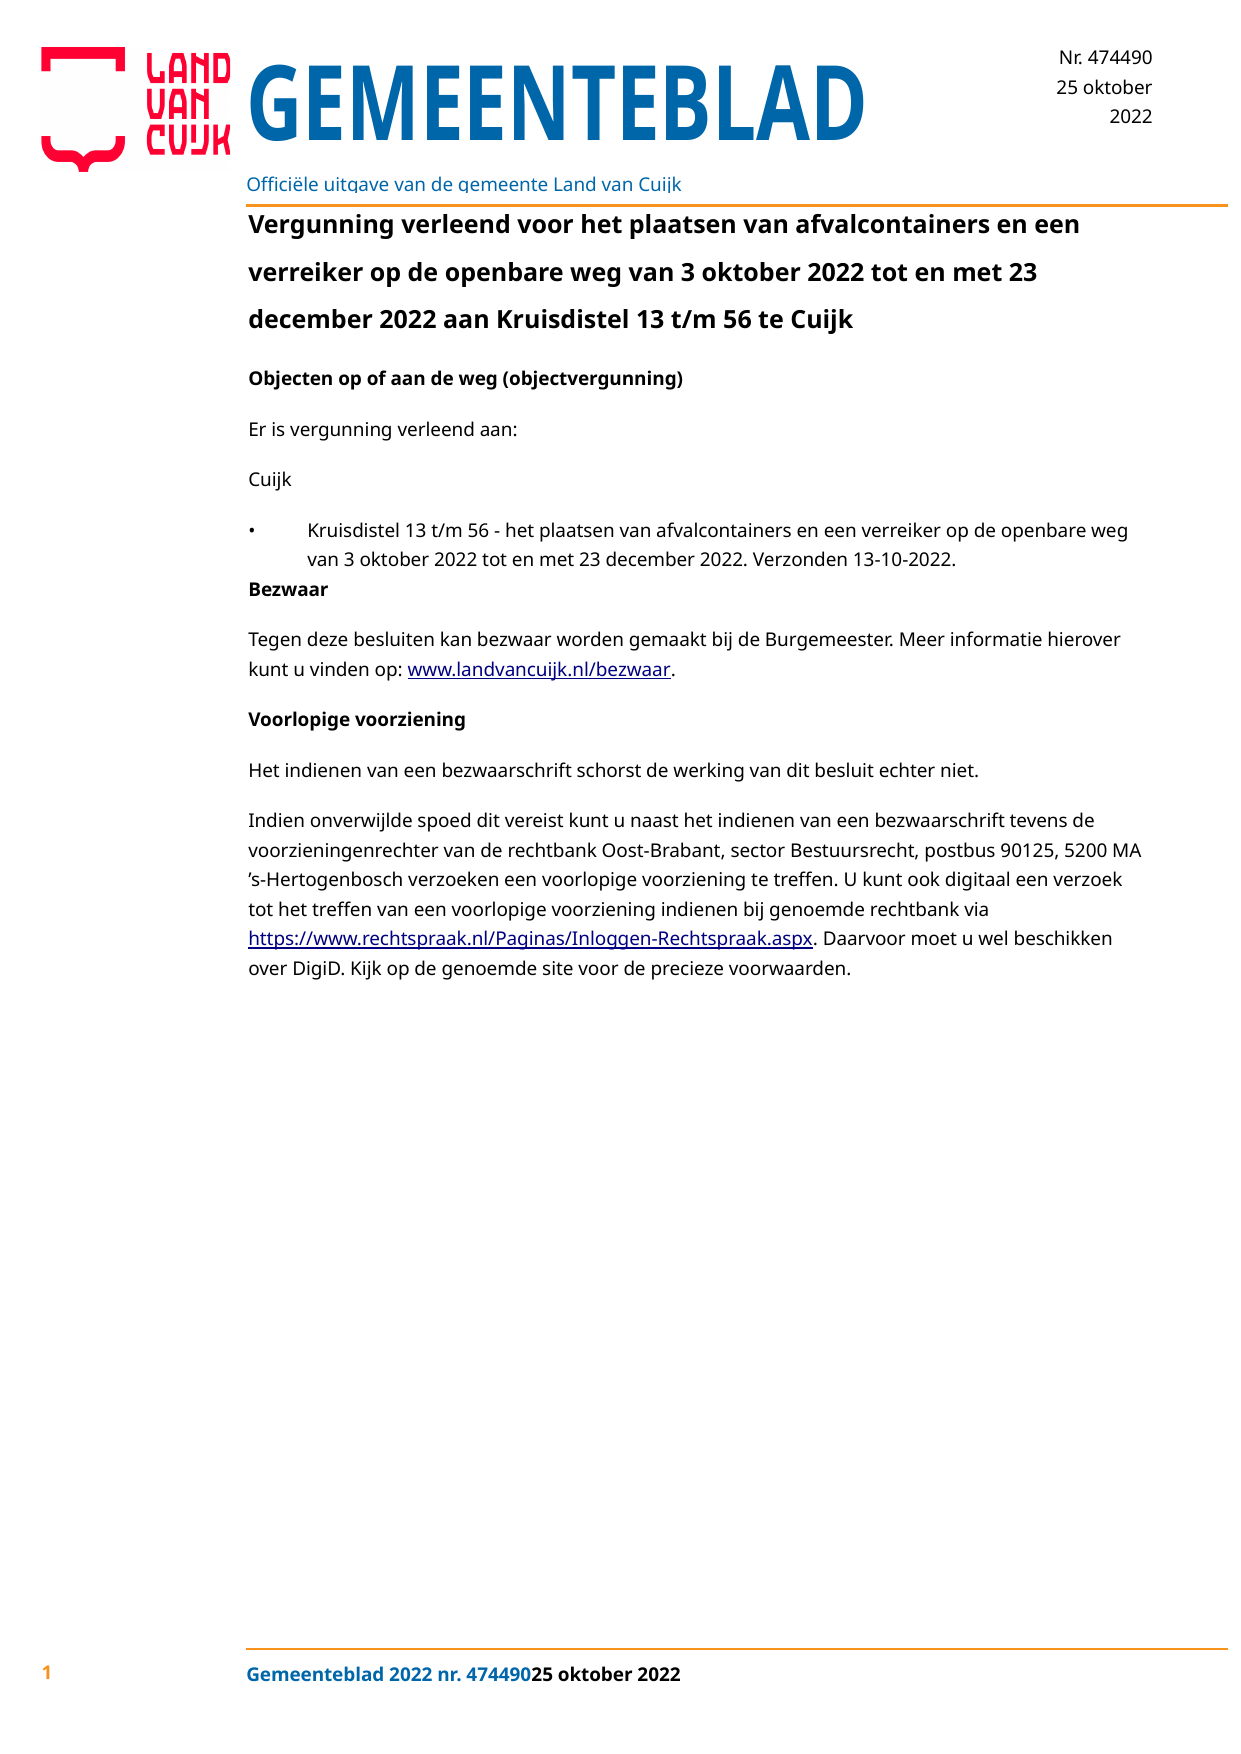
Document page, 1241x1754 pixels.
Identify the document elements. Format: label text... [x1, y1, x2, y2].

text Het indienen van een bezwaarschrift schorst de werking van dit besluit echter niet. [248, 757, 1152, 782]
text Indien onverwijlde spoed dit vereist kunt u naast het indienen van een bezwaarschrift tevens de voorzieningenrechter van de rechtbank Oost-Brabant, sector Bestuursrecht, postbus 90125, 5200 MA ’s-Hertogenbosch verzoeken een voorlopige voorziening te treffen. U kunt ook digitaal een verzoek tot het treffen van een voorlopige voorziening indienen bij genoemde rechtbank via https://www.rechtspraak.nl/Paginas/Inloggen-Rechtspraak.aspx. Daarvoor moet u wel beschikken over DigiD. Kijk op de genoemde site voor de precieze voorwaarden. [248, 807, 1152, 981]
list Kruisdistel 13 t/m 56 - het plaatsen van afvalcontainers en een verreiker op de openbare weg van 3 oktober 2022 tot en met 23 december 2022. Verzonden 13-10-2022. [248, 517, 1152, 572]
text Er is vergunning verleend aan: [248, 416, 1152, 442]
text Cuijk [248, 466, 1152, 492]
text Bezwaar [248, 576, 1152, 602]
text Vergunning verleend voor het plaatsen van afvalcontainers en een verreiker op de openbare weg van 3 oktober 2022 tot en met 23 december 2022 aan Kruisdistel 13 t/m 56 te Cuijk [248, 207, 1152, 336]
picture [41, 47, 231, 172]
text Objecten op of aan de weg (objectvergunning) [248, 366, 1152, 391]
text Voorlopige voorziening [248, 706, 1152, 732]
text Tegen deze besluiten kan bezwaar worden gemaakt bij de Burgemeester. Meer informatie hierover kunt u vinden op: www.landvancuijk.nl/bezwaar. [248, 626, 1152, 682]
